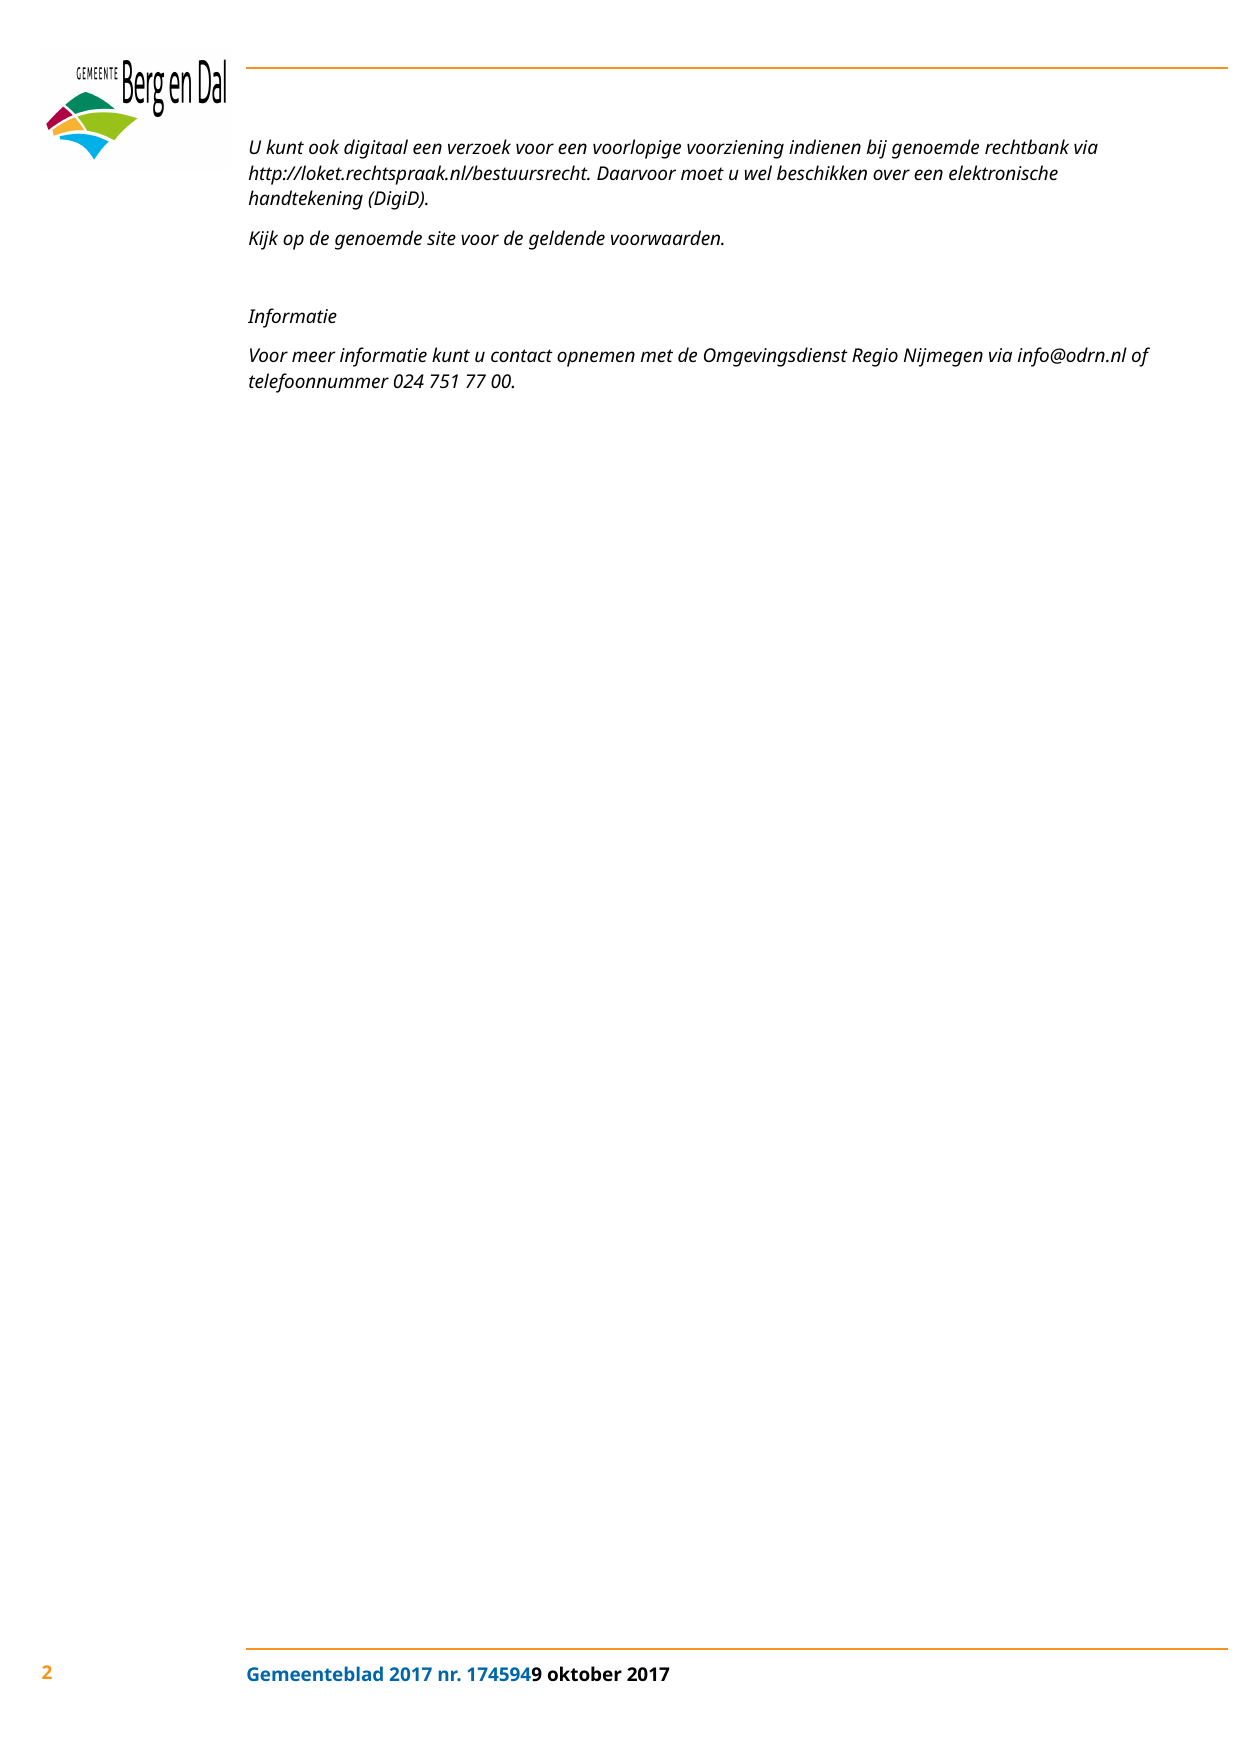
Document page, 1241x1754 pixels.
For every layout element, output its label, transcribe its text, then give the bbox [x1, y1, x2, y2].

text Voor meer informatie kunt u contact opnemen met de Omgevingsdienst Regio Nijmegen via info@odrn.nl of telefoonnummer 024 751 77 00. [248, 343, 1152, 394]
picture [41, 47, 231, 172]
text U kunt ook digitaal een verzoek voor een voorlopige voorziening indienen bij genoemde rechtbank via http://loket.rechtspraak.nl/bestuursrecht. Daarvoor moet u wel beschikken over een elektronische handtekening (DigiD). [248, 134, 1152, 211]
text Kijk op de genoemde site voor de geldende voorwaarden. [248, 225, 1152, 251]
text Informatie [248, 303, 1152, 329]
